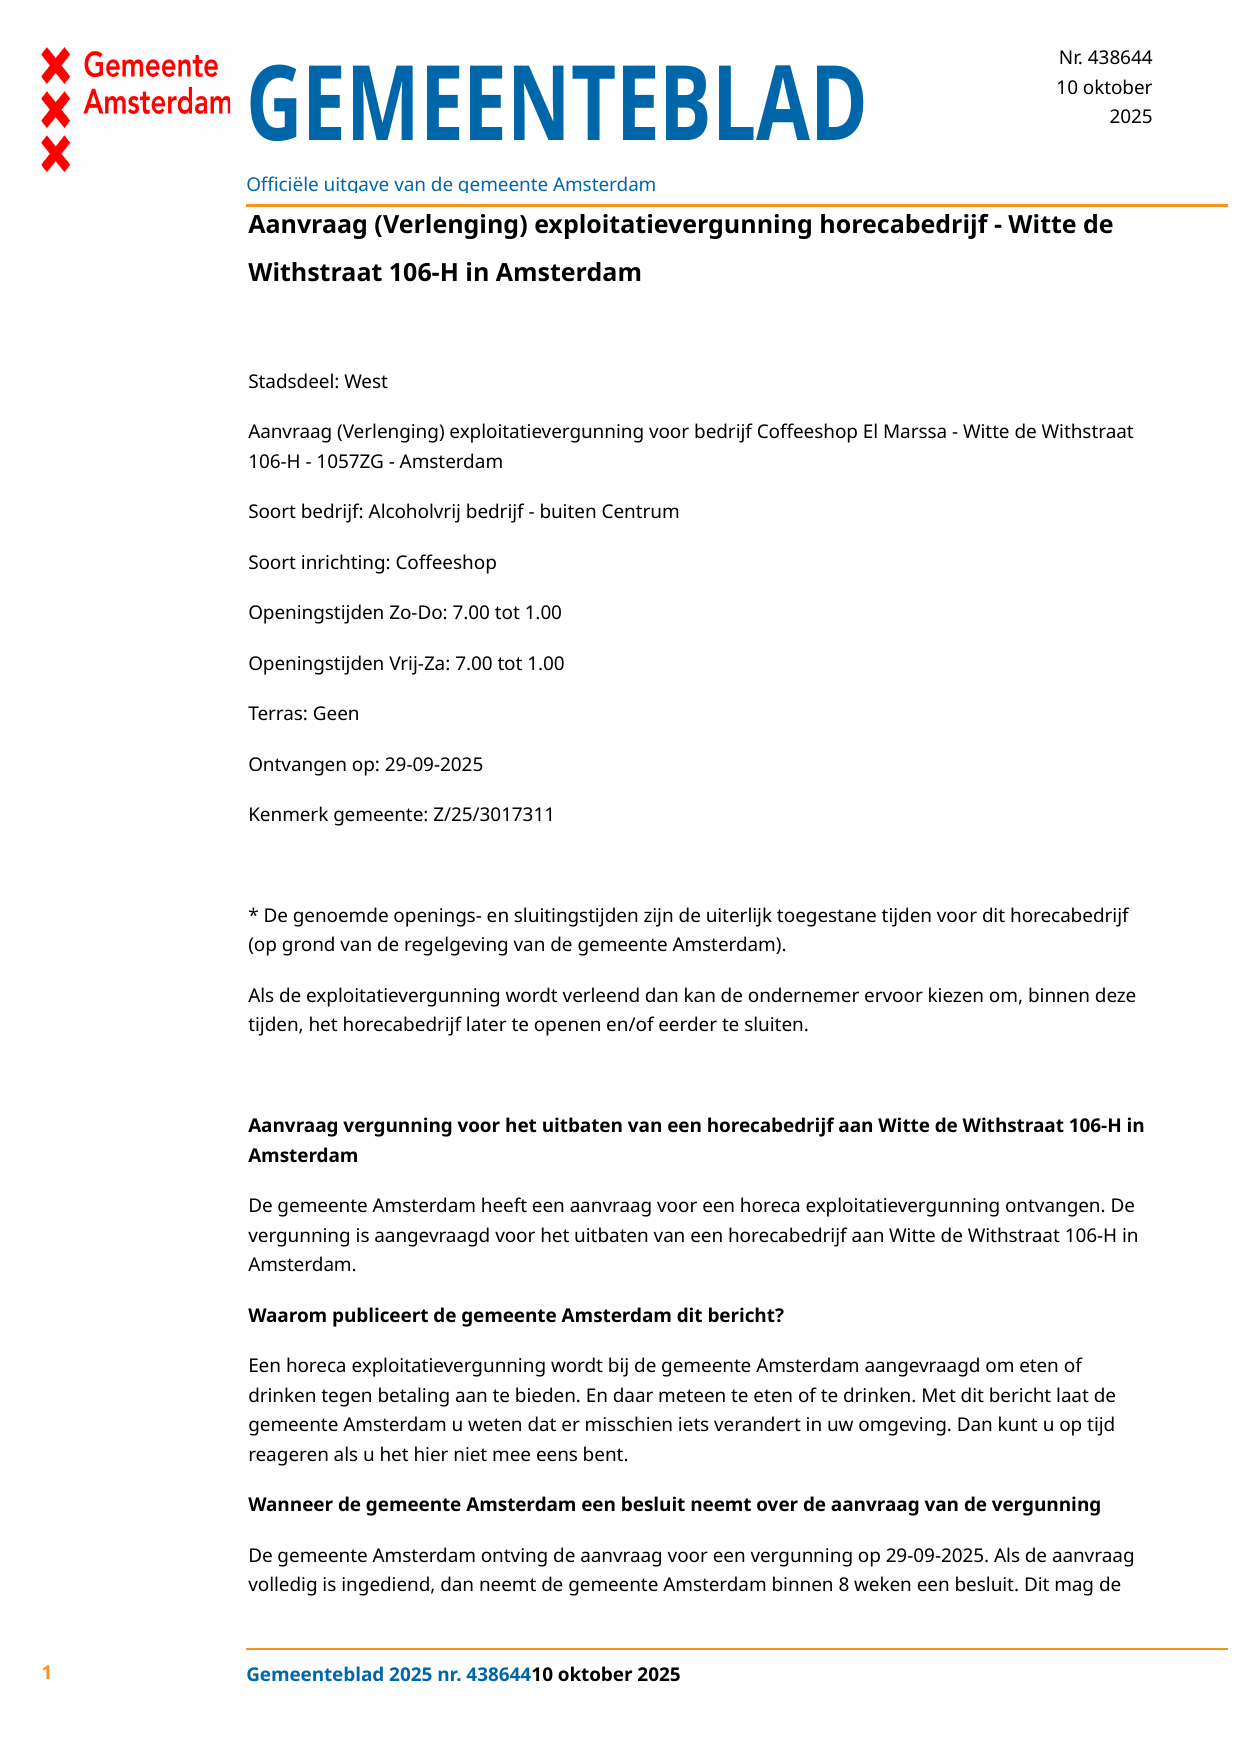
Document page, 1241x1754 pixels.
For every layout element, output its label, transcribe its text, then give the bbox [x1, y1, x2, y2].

text Terras: Geen [248, 700, 1152, 726]
text Soort bedrijf: Alcoholvrij bedrijf - buiten Centrum [248, 499, 1152, 524]
text De gemeente Amsterdam ontving de aanvraag voor een vergunning op 29-09-2025. Als de aanvraag volledig is ingediend, dan neemt de gemeente Amsterdam binnen 8 weken een besluit. Dit mag de [248, 1542, 1152, 1597]
text Stadsdeel: West [248, 368, 1152, 394]
text Als de exploitatievergunning wordt verleend dan kan de ondernemer ervoor kiezen om, binnen deze tijden, het horecabedrijf later te openen en/of eerder te sluiten. [248, 982, 1152, 1037]
text Waarom publiceert de gemeente Amsterdam dit bericht? [248, 1302, 1152, 1328]
text Soort inrichting: Coffeeshop [248, 549, 1152, 575]
text Openingstijden Vrij-Za: 7.00 tot 1.00 [248, 650, 1152, 676]
text Openingstijden Zo-Do: 7.00 tot 1.00 [248, 599, 1152, 625]
text Aanvraag (Verlenging) exploitatievergunning voor bedrijf Coffeeshop El Marssa - Witte de Withstraat 106-H - 1057ZG - Amsterdam [248, 419, 1152, 474]
text De gemeente Amsterdam heeft een aanvraag voor een horeca exploitatievergunning ontvangen. De vergunning is aangevraagd voor het uitbaten van een horecabedrijf aan Witte de Withstraat 106-H in Amsterdam. [248, 1192, 1152, 1277]
text Kenmerk gemeente: Z/25/3017311 [248, 801, 1152, 827]
text Aanvraag vergunning voor het uitbaten van een horecabedrijf aan Witte de Withstraat 106-H in Amsterdam [248, 1112, 1152, 1168]
picture [41, 47, 231, 172]
text Een horeca exploitatievergunning wordt bij de gemeente Amsterdam aangevraagd om eten of drinken tegen betaling aan te bieden. En daar meteen te eten of te drinken. Met dit bericht laat de gemeente Amsterdam u weten dat er misschien iets verandert in uw omgeving. Dan kunt u op tijd reageren als u het hier niet mee eens bent. [248, 1352, 1152, 1467]
text * De genoemde openings- en sluitingstijden zijn de uiterlijk toegestane tijden voor dit horecabedrijf (op grond van de regelgeving van de gemeente Amsterdam). [248, 902, 1152, 957]
text Wanneer de gemeente Amsterdam een besluit neemt over de aanvraag van de vergunning [248, 1492, 1152, 1517]
text Ontvangen op: 29-09-2025 [248, 751, 1152, 777]
text Aanvraag (Verlenging) exploitatievergunning horecabedrijf - Witte de Withstraat 106-H in Amsterdam [248, 207, 1152, 288]
